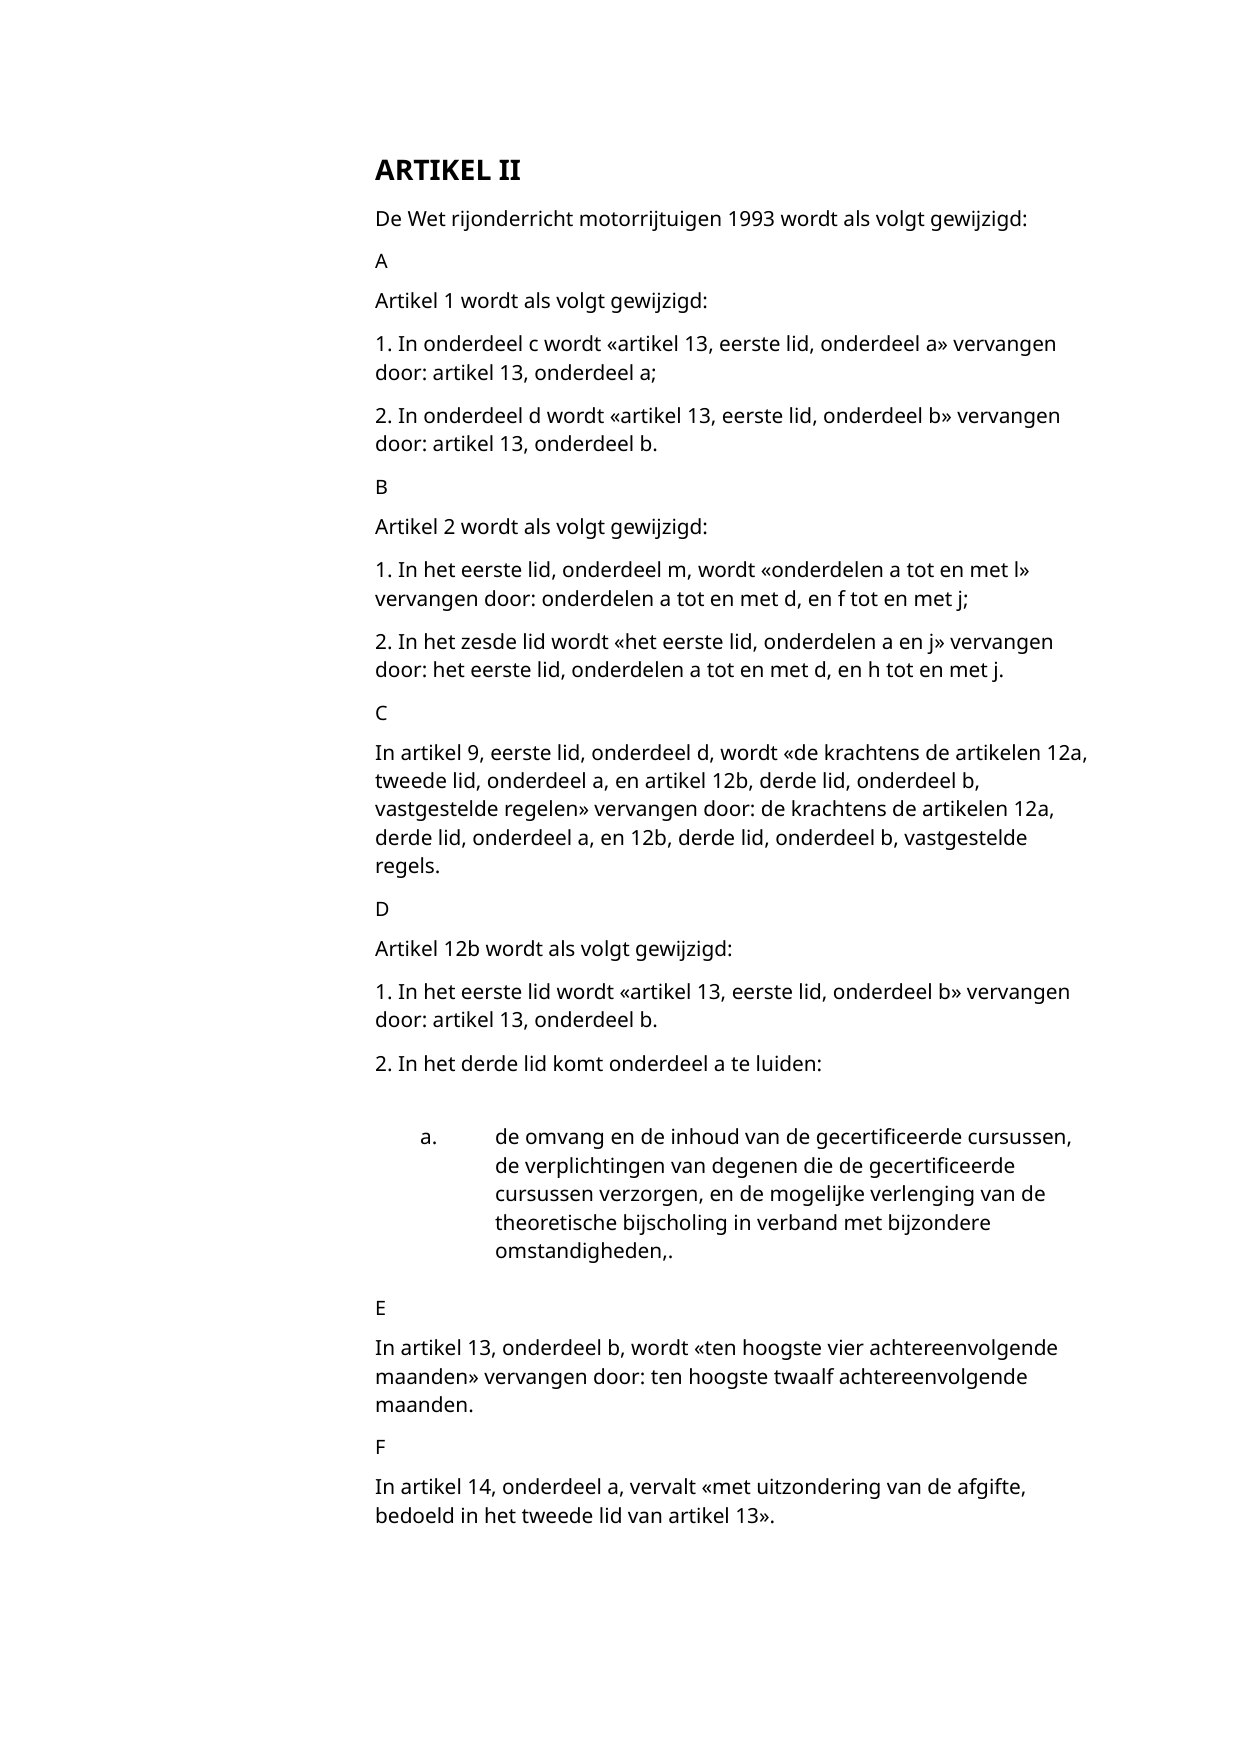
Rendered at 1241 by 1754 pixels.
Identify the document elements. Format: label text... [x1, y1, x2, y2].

text C [375, 699, 1090, 726]
text B [375, 473, 1090, 500]
subtitle ARTIKEL II [375, 150, 1090, 189]
text 2. In het derde lid komt onderdeel a te luiden: [375, 1049, 1090, 1077]
text 1. In het eerste lid wordt «artikel 13, eerste lid, onderdeel b» vervangen door: artikel 13, onderdeel b. [375, 977, 1090, 1034]
text F [375, 1434, 1090, 1461]
text Artikel 2 wordt als volgt gewijzigd: [375, 512, 1090, 540]
text 1. In het eerste lid, onderdeel m, wordt «onderdelen a tot en met l» vervangen door: onderdelen a tot en met d, en f tot en met j; [375, 555, 1090, 612]
list de omvang en de inhoud van de gecertificeerde cursussen, de verplichtingen van degenen die de gecertificeerde cursussen verzorgen, en de mogelijke verlenging van de theoretische bijscholing in verband met bijzondere omstandigheden,. [420, 1122, 1090, 1264]
text A [375, 247, 1090, 274]
text D [375, 895, 1090, 922]
text In artikel 9, eerste lid, onderdeel d, wordt «de krachtens de artikelen 12a, tweede lid, onderdeel a, en artikel 12b, derde lid, onderdeel b, vastgestelde regelen» vervangen door: de krachtens de artikelen 12a, derde lid, onderdeel a, en 12b, derde lid, onderdeel b, vastgestelde regels. [375, 738, 1090, 880]
text De Wet rijonderricht motorrijtuigen 1993 wordt als volgt gewijzigd: [375, 204, 1090, 232]
text E [375, 1294, 1090, 1322]
text 1. In onderdeel c wordt «artikel 13, eerste lid, onderdeel a» vervangen door: artikel 13, onderdeel a; [375, 329, 1090, 386]
text 2. In onderdeel d wordt «artikel 13, eerste lid, onderdeel b» vervangen door: artikel 13, onderdeel b. [375, 401, 1090, 458]
text In artikel 13, onderdeel b, wordt «ten hoogste vier achtereenvolgende maanden» vervangen door: ten hoogste twaalf achtereenvolgende maanden. [375, 1333, 1090, 1419]
text 2. In het zesde lid wordt «het eerste lid, onderdelen a en j» vervangen door: het eerste lid, onderdelen a tot en met d, en h tot en met j. [375, 627, 1090, 684]
text In artikel 14, onderdeel a, vervalt «met uitzondering van de afgifte, bedoeld in het tweede lid van artikel 13». [375, 1472, 1090, 1529]
text Artikel 12b wordt als volgt gewijzigd: [375, 934, 1090, 962]
text Artikel 1 wordt als volgt gewijzigd: [375, 286, 1090, 314]
